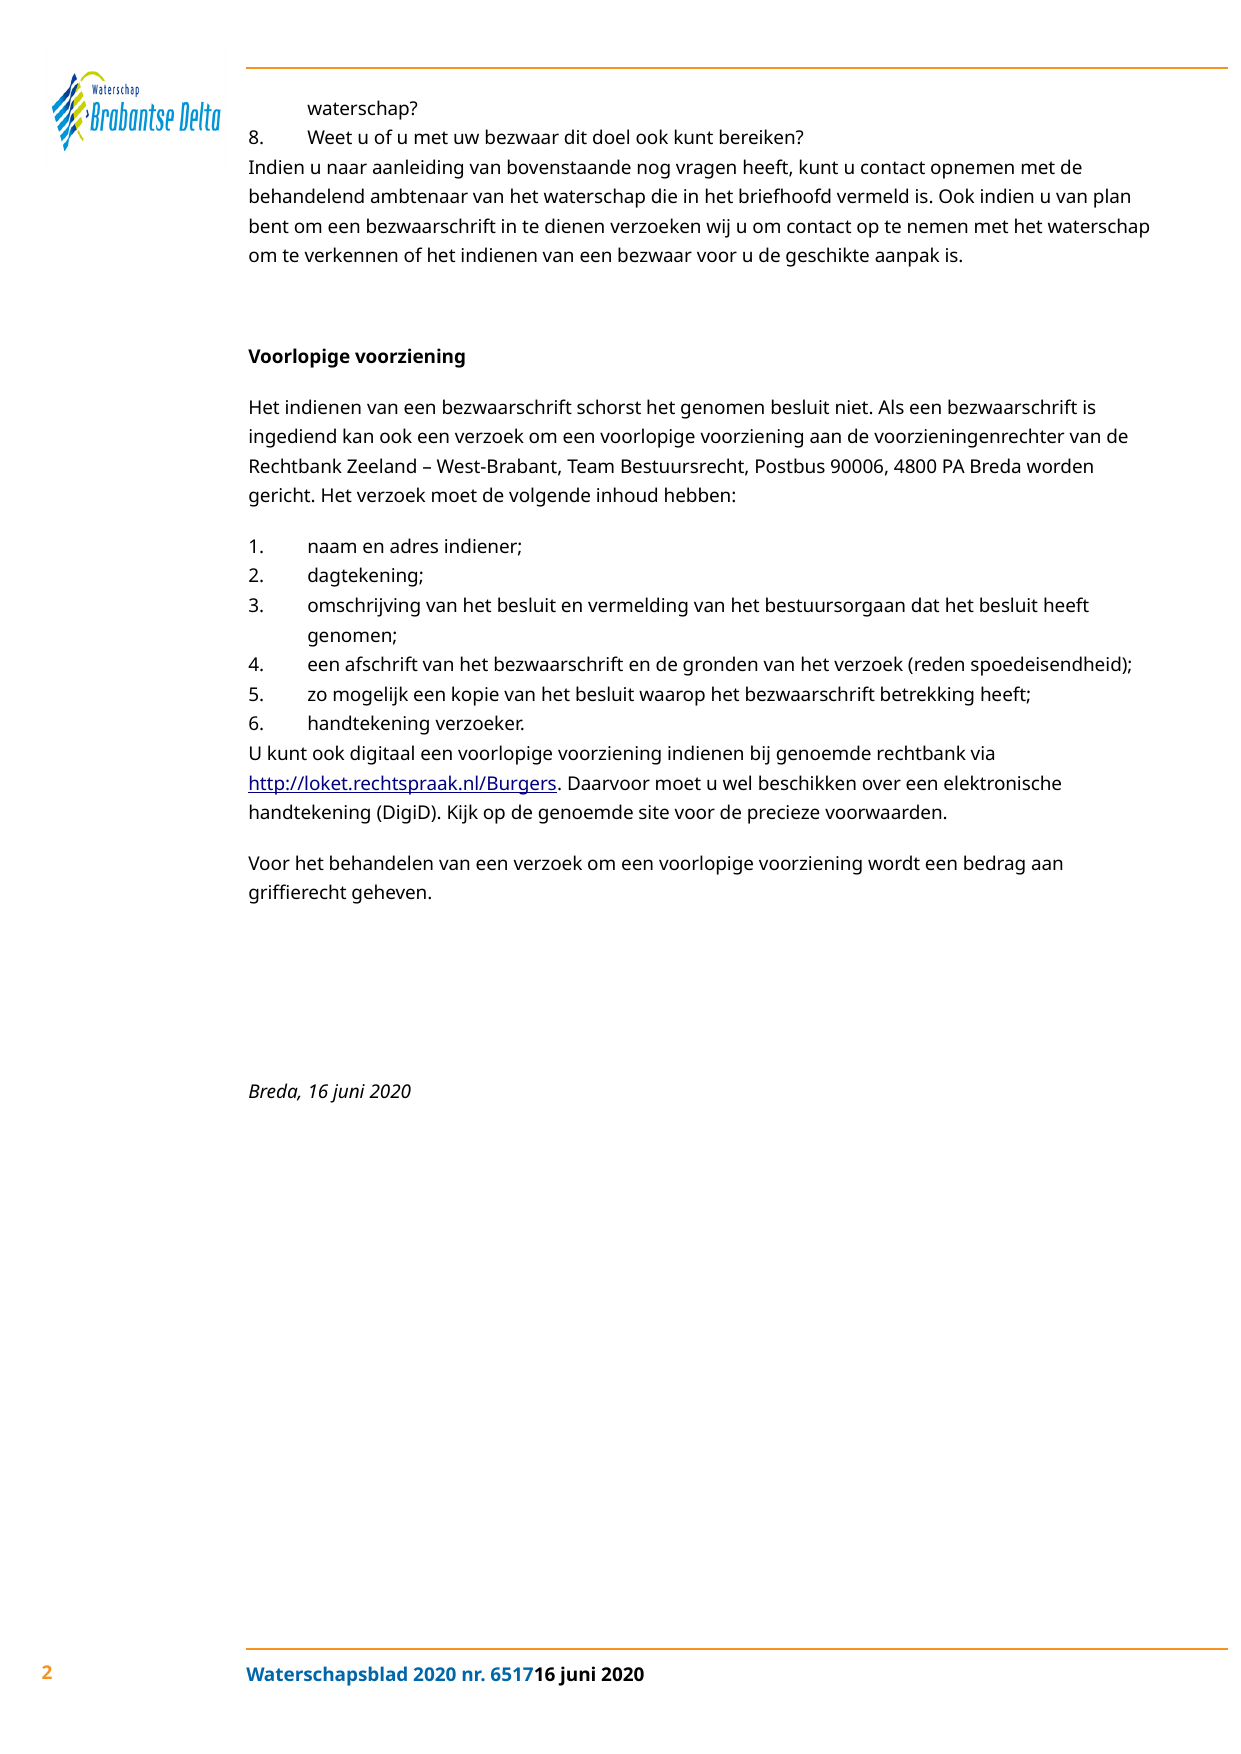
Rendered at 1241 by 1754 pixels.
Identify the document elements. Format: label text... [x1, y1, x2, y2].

text Het indienen van een bezwaarschrift schorst het genomen besluit niet. Als een bezwaarschrift is ingediend kan ook een verzoek om een voorlopige voorziening aan de voorzieningenrechter van de Rechtbank Zeeland – West-Brabant, Team Bestuursrecht, Postbus 90006, 4800 PA Breda worden gericht. Het verzoek moet de volgende inhoud hebben: [248, 394, 1152, 508]
list zo mogelijk een kopie van het besluit waarop het bezwaarschrift betrekking heeft; [248, 681, 1152, 707]
text Breda, 16 juni 2020 [248, 1078, 1152, 1104]
picture [41, 47, 231, 172]
list naam en adres indiener; [248, 533, 1152, 559]
list dagtekening; [248, 563, 1152, 588]
text Voor het behandelen van een verzoek om een voorlopige voorziening wordt een bedrag aan griffierecht geheven. [248, 850, 1152, 905]
list handtekening verzoeker. [248, 711, 1152, 736]
text Indien u naar aanleiding van bovenstaande nog vragen heeft, kunt u contact opnemen met de behandelend ambtenaar van het waterschap die in het briefhoofd vermeld is. Ook indien u van plan bent om een bezwaarschrift in te dienen verzoeken wij u om contact op te nemen met het waterschap om te verkennen of het indienen van een bezwaar voor u de geschikte aanpak is. [248, 154, 1152, 268]
list waterschap? [248, 95, 1152, 121]
list een afschrift van het bezwaarschrift en de gronden van het verzoek (reden spoedeisendheid); [248, 651, 1152, 677]
list Weet u of u met uw bezwaar dit doel ook kunt bereiken? [248, 124, 1152, 150]
list omschrijving van het besluit en vermelding van het bestuursorgaan dat het besluit heeft genomen; [248, 592, 1152, 648]
text Voorlopige voorziening [248, 343, 1152, 369]
text U kunt ook digitaal een voorlopige voorziening indienen bij genoemde rechtbank via http://loket.rechtspraak.nl/Burgers. Daarvoor moet u wel beschikken over een elektronische handtekening (DigiD). Kijk op de genoemde site voor de precieze voorwaarden. [248, 740, 1152, 825]
